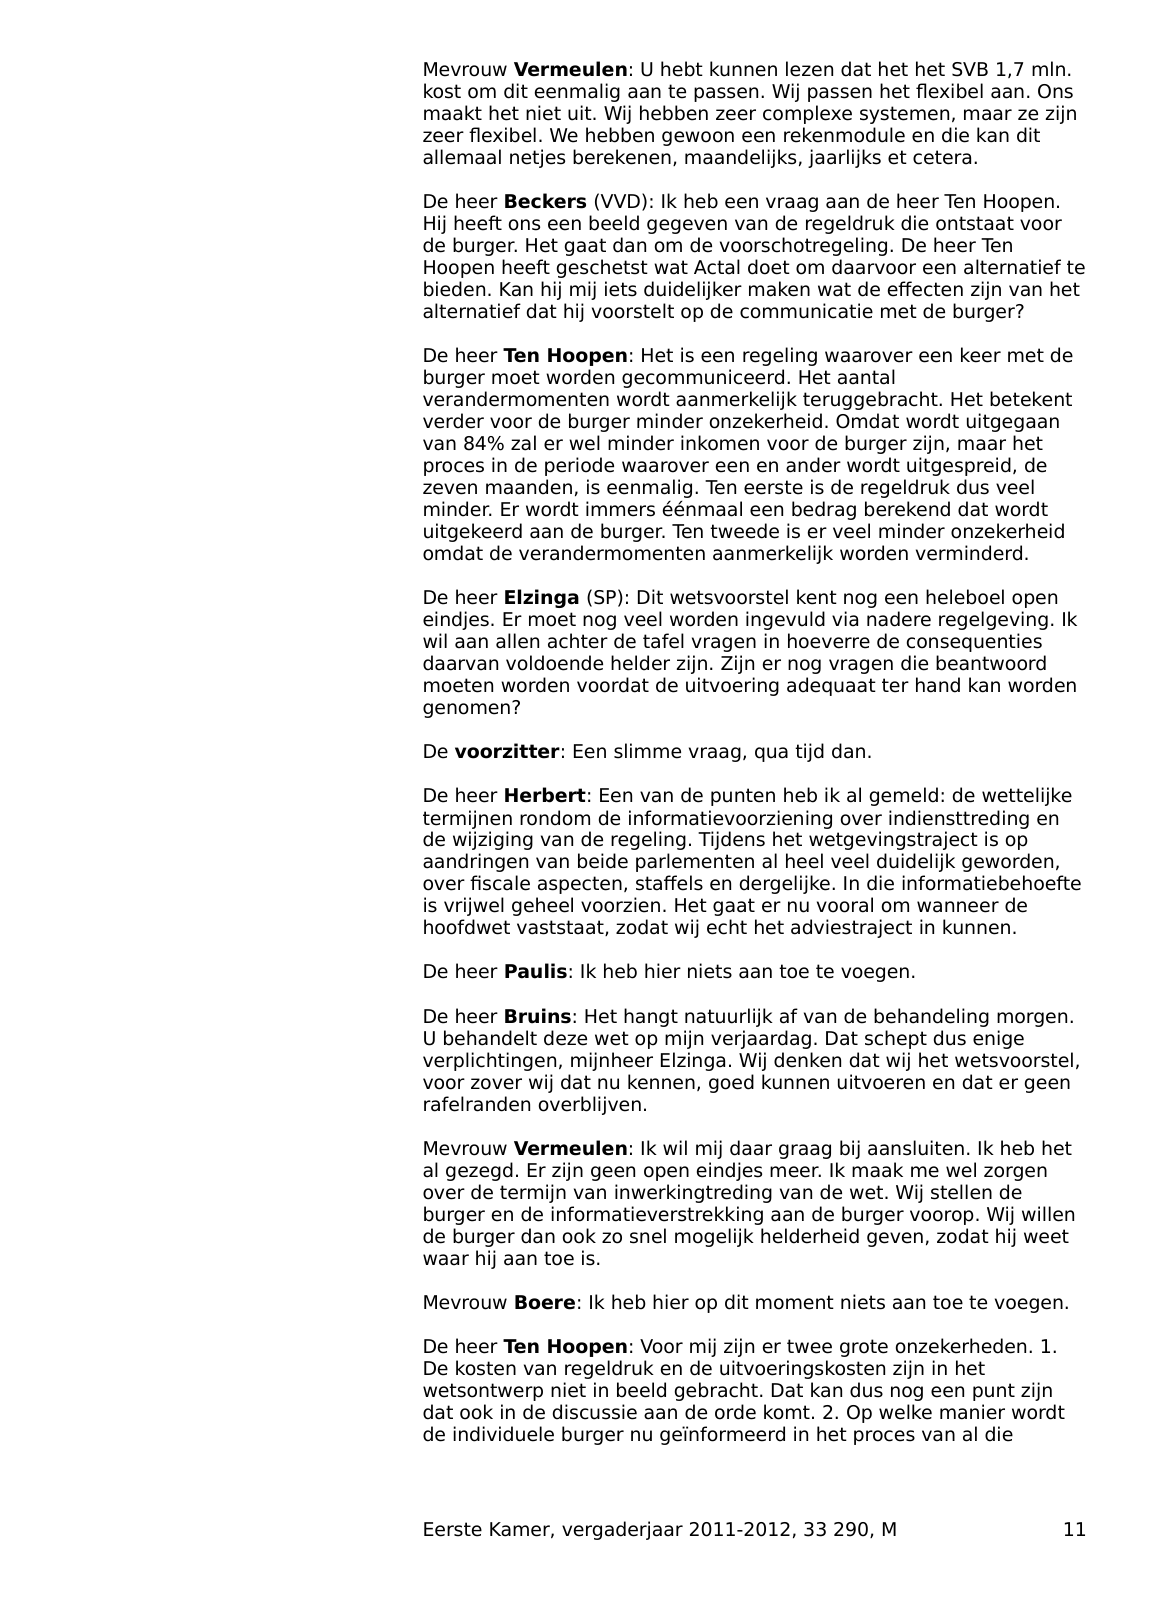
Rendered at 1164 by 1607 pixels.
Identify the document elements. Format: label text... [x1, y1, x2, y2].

text De heer Ten Hoopen: Het is een regeling waarover een keer met de burger moet worden gecommuniceerd. Het aantal verandermomenten wordt aanmerkelijk teruggebracht. Het betekent verder voor de burger minder onzekerheid. Omdat wordt uitgegaan van 84% zal er wel minder inkomen voor de burger zijn, maar het proces in de periode waarover een en ander wordt uitgespreid, de zeven maanden, is eenmalig. Ten eerste is de regeldruk dus veel minder. Er wordt immers éénmaal een bedrag berekend dat wordt uitgekeerd aan de burger. Ten tweede is er veel minder onzekerheid omdat de verandermomenten aanmerkelijk worden verminderd. [422, 345, 1087, 565]
text De heer Bruins: Het hangt natuurlijk af van de behandeling morgen. U behandelt deze wet op mijn verjaardag. Dat schept dus enige verplichtingen, mijnheer Elzinga. Wij denken dat wij het wetsvoorstel, voor zover wij dat nu kennen, goed kunnen uitvoeren en dat er geen rafelranden overblijven. [422, 1006, 1087, 1116]
text Mevrouw Vermeulen: Ik wil mij daar graag bij aansluiten. Ik heb het al gezegd. Er zijn geen open eindjes meer. Ik maak me wel zorgen over de termijn van inwerkingtreding van de wet. Wij stellen de burger en de informatieverstrekking aan de burger voorop. Wij willen de burger dan ook zo snel mogelijk helderheid geven, zodat hij weet waar hij aan toe is. [422, 1138, 1087, 1269]
text De heer Elzinga (SP): Dit wetsvoorstel kent nog een heleboel open eindjes. Er moet nog veel worden ingevuld via nadere regelgeving. Ik wil aan allen achter de tafel vragen in hoeverre de consequenties daarvan voldoende helder zijn. Zijn er nog vragen die beantwoord moeten worden voordat de uitvoering adequaat ter hand kan worden genomen? [422, 587, 1087, 719]
text De heer Beckers (VVD): Ik heb een vraag aan de heer Ten Hoopen. Hij heeft ons een beeld gegeven van de regeldruk die ontstaat voor de burger. Het gaat dan om de voorschotregeling. De heer Ten Hoopen heeft geschetst wat Actal doet om daarvoor een alternatief te bieden. Kan hij mij iets duidelijker maken wat de effecten zijn van het alternatief dat hij voorstelt op de communicatie met de burger? [422, 191, 1087, 323]
text Mevrouw Vermeulen: U hebt kunnen lezen dat het het SVB 1,7 mln. kost om dit eenmalig aan te passen. Wij passen het flexibel aan. Ons maakt het niet uit. Wij hebben zeer complexe systemen, maar ze zijn zeer flexibel. We hebben gewoon een rekenmodule en die kan dit allemaal netjes berekenen, maandelijks, jaarlijks et cetera. [422, 59, 1087, 169]
text De heer Ten Hoopen: Voor mij zijn er twee grote onzekerheden. 1. De kosten van regeldruk en de uitvoeringskosten zijn in het wetsontwerp niet in beeld gebracht. Dat kan dus nog een punt zijn dat ook in de discussie aan de orde komt. 2. Op welke manier wordt de individuele burger nu geïnformeerd in het proces van al die [422, 1336, 1087, 1446]
text De voorzitter: Een slimme vraag, qua tijd dan. [422, 741, 1087, 763]
text Mevrouw Boere: Ik heb hier op dit moment niets aan toe te voegen. [422, 1292, 1087, 1314]
text De heer Herbert: Een van de punten heb ik al gemeld: de wettelijke termijnen rondom de informatievoorziening over indiensttreding en de wijziging van de regeling. Tijdens het wetgevingstraject is op aandringen van beide parlementen al heel veel duidelijk geworden, over fiscale aspecten, staffels en dergelijke. In die informatiebehoefte is vrijwel geheel voorzien. Het gaat er nu vooral om wanneer de hoofdwet vaststaat, zodat wij echt het adviestraject in kunnen. [422, 785, 1087, 939]
text De heer Paulis: Ik heb hier niets aan toe te voegen. [422, 961, 1087, 983]
